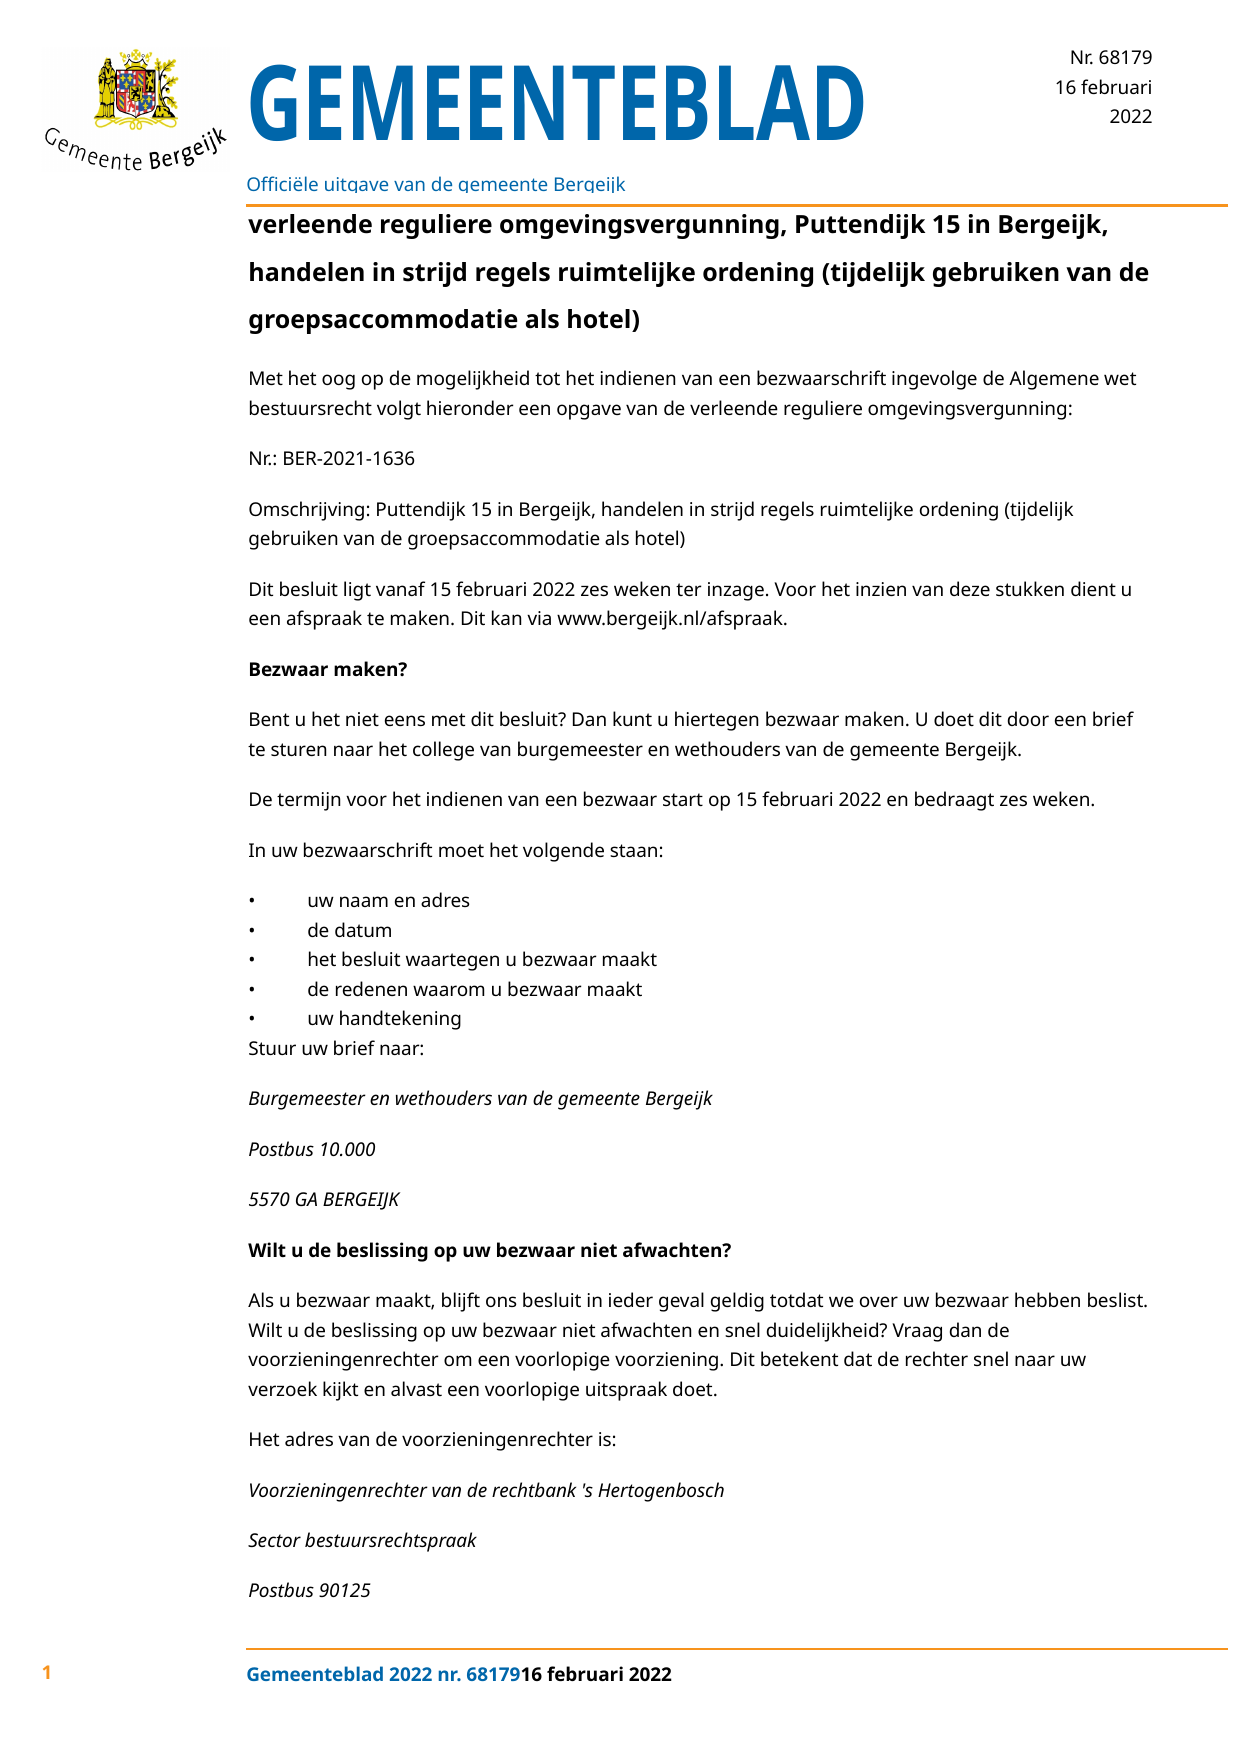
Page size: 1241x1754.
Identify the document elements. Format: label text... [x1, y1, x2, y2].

list uw naam en adres [248, 887, 1152, 913]
text In uw bezwaarschrift moet het volgende staan: [248, 837, 1152, 862]
text Burgemeester en wethouders van de gemeente Bergeijk [248, 1086, 1152, 1111]
text Het adres van de voorzieningenrechter is: [248, 1426, 1152, 1452]
text Dit besluit ligt vanaf 15 februari 2022 zes weken ter inzage. Voor het inzien van deze stukken dient u een afspraak te maken. Dit kan via www.bergeijk.nl/afspraak. [248, 576, 1152, 631]
list de redenen waarom u bezwaar maakt [248, 976, 1152, 1002]
text 5570 GA BERGEIJK [248, 1186, 1152, 1212]
text Postbus 90125 [248, 1578, 1152, 1603]
text Bezwaar maken? [248, 656, 1152, 682]
text Stuur uw brief naar: [248, 1035, 1152, 1061]
text Omschrijving: Puttendijk 15 in Bergeijk, handelen in strijd regels ruimtelijke ordening (tijdelijk gebruiken van de groepsaccommodatie als hotel) [248, 496, 1152, 551]
list de datum [248, 917, 1152, 942]
list uw handtekening [248, 1006, 1152, 1031]
text Voorzieningenrechter van de rechtbank 's Hertogenbosch [248, 1477, 1152, 1502]
picture [41, 47, 231, 172]
text Wilt u de beslissing op uw bezwaar niet afwachten? [248, 1237, 1152, 1262]
text Met het oog op de mogelijkheid tot het indienen van een bezwaarschrift ingevolge de Algemene wet bestuursrecht volgt hieronder een opgave van de verleende reguliere omgevingsvergunning: [248, 366, 1152, 421]
list het besluit waartegen u bezwaar maakt [248, 946, 1152, 972]
text Bent u het niet eens met dit besluit? Dan kunt u hiertegen bezwaar maken. U doet dit door een brief te sturen naar het college van burgemeester en wethouders van de gemeente Bergeijk. [248, 706, 1152, 762]
text Als u bezwaar maakt, blijft ons besluit in ieder geval geldig totdat we over uw bezwaar hebben beslist. Wilt u de beslissing op uw bezwaar niet afwachten en snel duidelijkheid? Vraag dan de voorzieningenrechter om een voorlopige voorziening. Dit betekent dat de rechter snel naar uw verzoek kijkt en alvast een voorlopige uitspraak doet. [248, 1287, 1152, 1402]
text Postbus 10.000 [248, 1136, 1152, 1162]
text De termijn voor het indienen van een bezwaar start op 15 februari 2022 en bedraagt zes weken. [248, 786, 1152, 812]
text verleende reguliere omgevingsvergunning, Puttendijk 15 in Bergeijk, handelen in strijd regels ruimtelijke ordening (tijdelijk gebruiken van de groepsaccommodatie als hotel) [248, 207, 1152, 336]
text Sector bestuursrechtspraak [248, 1527, 1152, 1553]
text Nr.: BER-2021-1636 [248, 446, 1152, 471]
